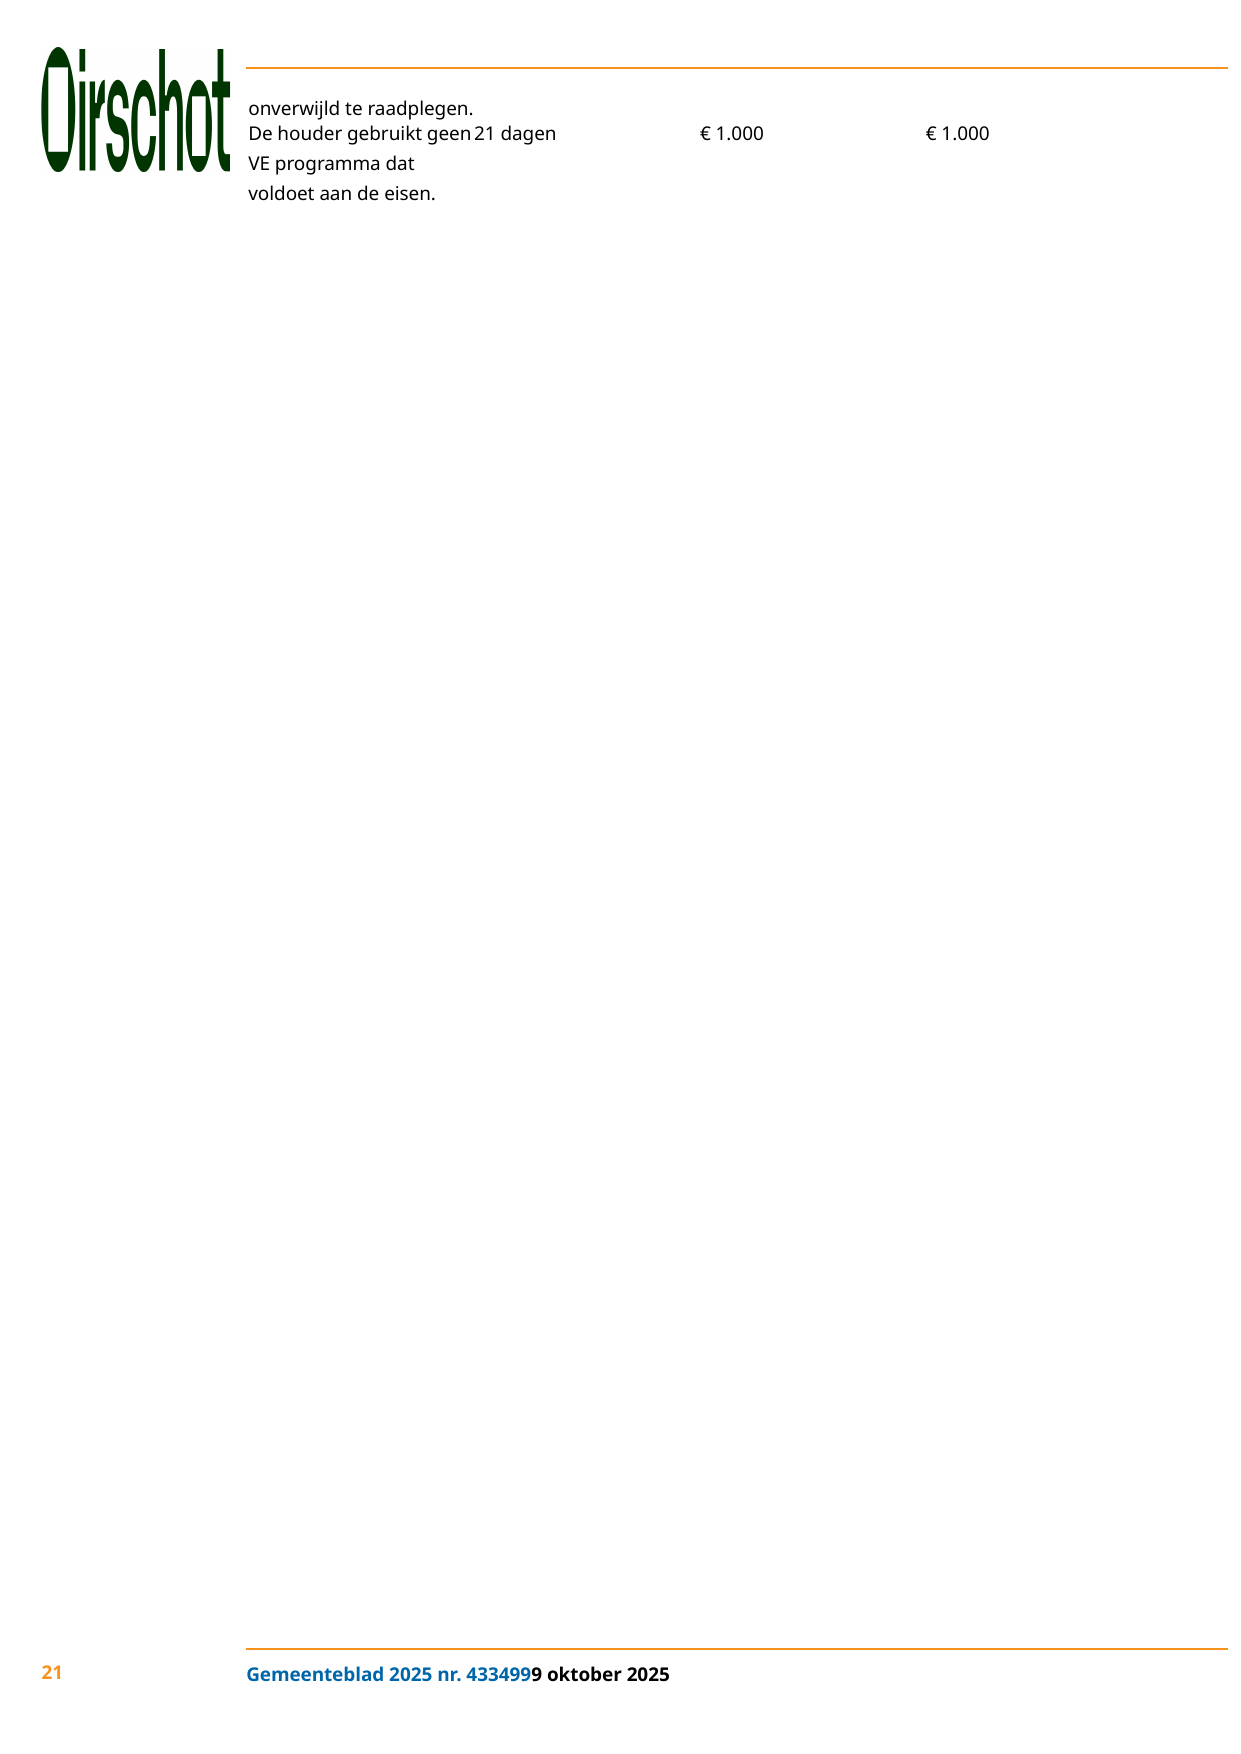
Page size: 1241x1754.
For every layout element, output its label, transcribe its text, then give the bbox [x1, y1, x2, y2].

table_cell € 1.000 [700, 121, 926, 205]
picture [41, 47, 231, 172]
table_cell € 1.000 [926, 121, 1152, 205]
table_cell onverwijld te raadplegen. [248, 95, 474, 121]
table_cell [700, 95, 926, 121]
table_cell [474, 95, 700, 121]
table_cell [926, 95, 1152, 121]
table_cell 21 dagen [474, 121, 700, 205]
table_cell De houder gebruikt geen VE programma dat voldoet aan de eisen. [248, 121, 474, 205]
